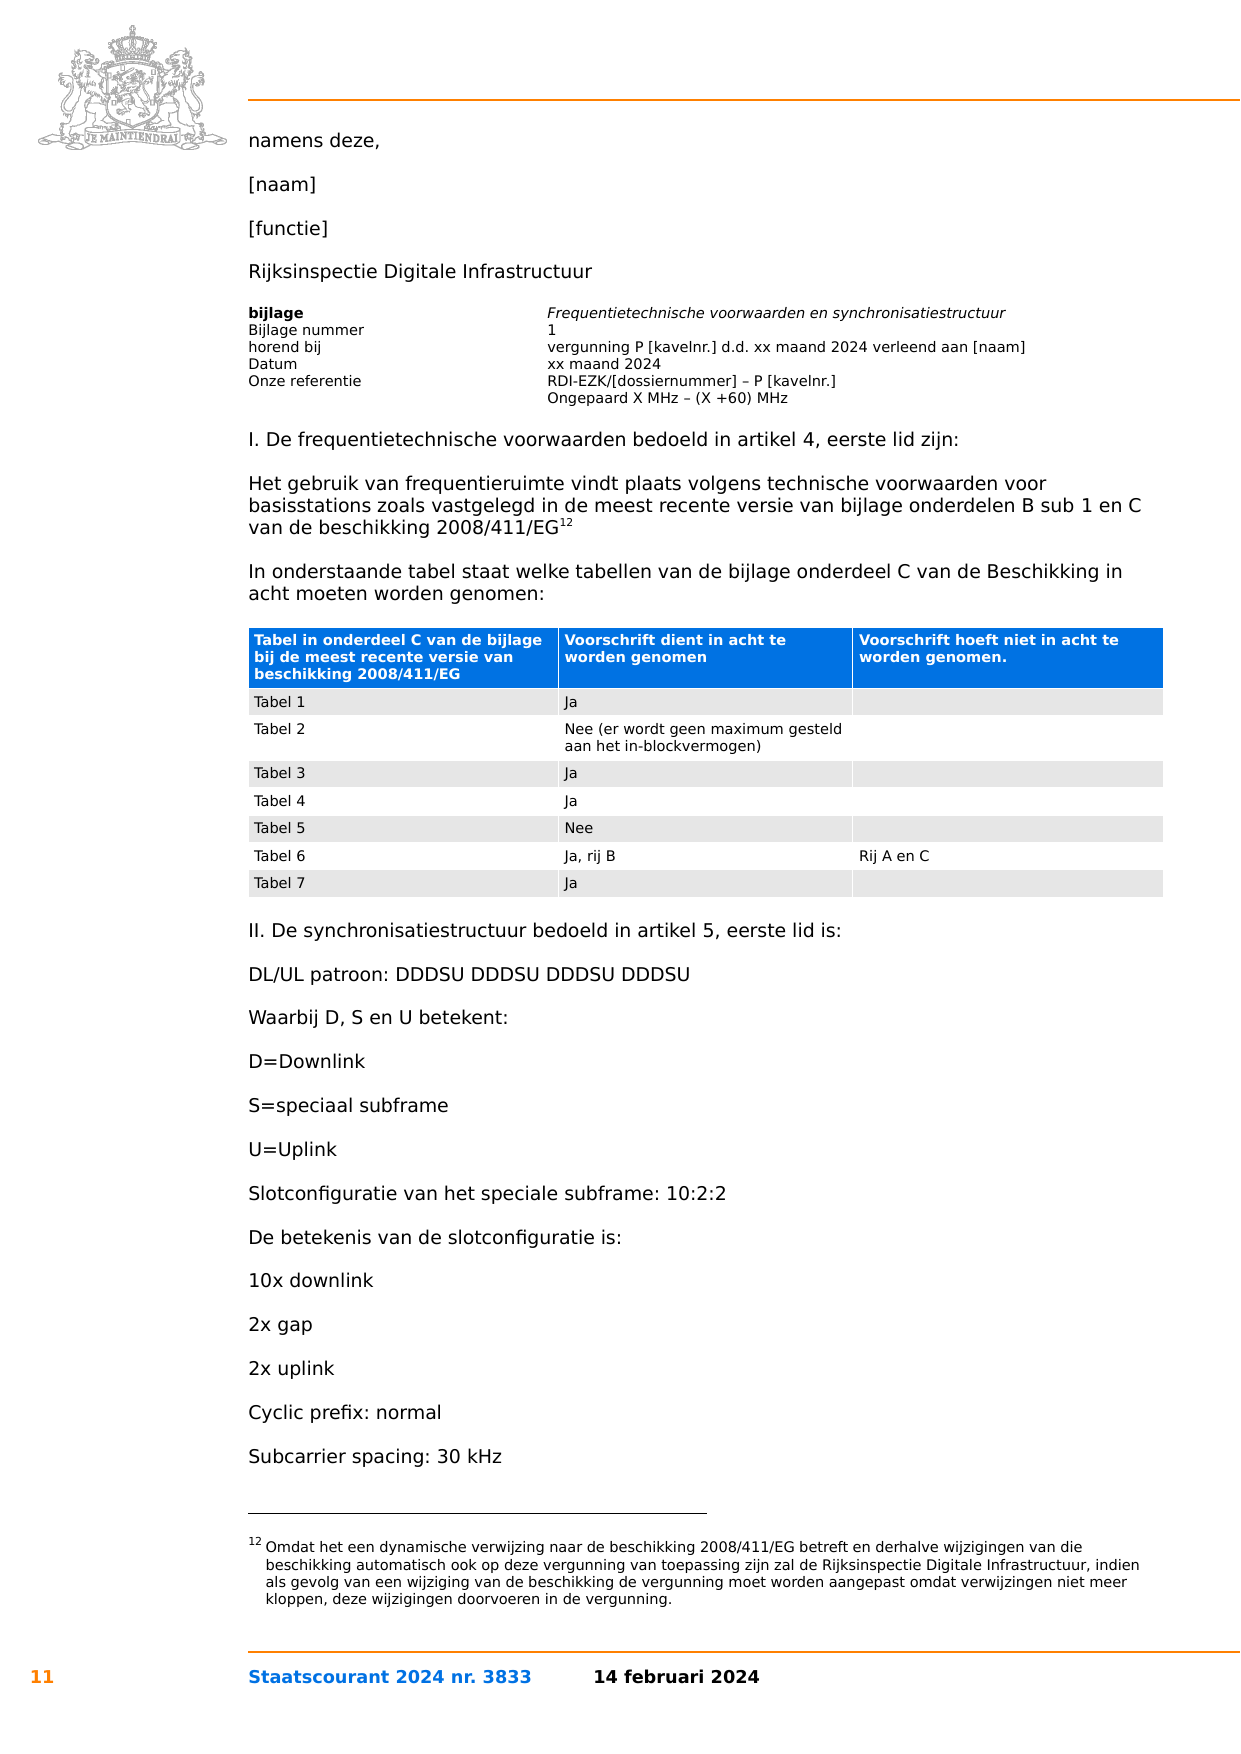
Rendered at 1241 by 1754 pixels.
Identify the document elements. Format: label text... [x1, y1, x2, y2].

table_cell Tabel 4 [249, 788, 558, 814]
table_cell Ja, rij B [559, 843, 852, 869]
picture [38, 25, 227, 150]
table_cell [853, 816, 1163, 842]
text 2x gap [248, 1314, 1163, 1336]
text Slotconfiguratie van het speciale subframe: 10:2:2 [248, 1183, 1163, 1205]
table_cell horend bij [248, 339, 541, 356]
text DL/UL patroon: DDDSU DDDSU DDDSU DDDSU [248, 963, 1163, 985]
table_cell Tabel 7 [249, 870, 558, 897]
table_cell [853, 870, 1163, 897]
text [naam] [248, 174, 1163, 196]
table_cell 1 [541, 322, 1163, 339]
table_header Tabel in onderdeel C van de bijlage bij de meest recente versie van beschikking 2008/411/EG [249, 628, 558, 688]
table_cell [853, 716, 1163, 760]
table_cell Onze referentie [248, 373, 541, 407]
table_cell Bijlage nummer [248, 322, 541, 339]
text II. De synchronisatiestructuur bedoeld in artikel 5, eerste lid is: [248, 919, 1163, 942]
text D=Downlink [248, 1051, 1163, 1073]
text Omdat het een dynamische verwijzing naar de beschikking 2008/411/EG betreft en derhalve wijzigingen van die beschikking automatisch ook op deze vergunning van toepassing zijn zal de Rijksinspectie Digitale Infrastructuur, indien als gevolg van een wijziging van de beschikking de vergunning moet worden aangepast omdat verwijzingen niet meer kloppen, deze wijzigingen doorvoeren in de vergunning. [248, 1535, 1163, 1608]
table_cell Nee [559, 816, 852, 842]
text Het gebruik van frequentieruimte vindt plaats volgens technische voorwaarden voor basisstations zoals vastgelegd in de meest recente versie van bijlage onderdelen B sub 1 en C van de beschikking 2008/411/EG [248, 473, 1163, 539]
text 2x uplink [248, 1358, 1163, 1380]
table_cell Ja [559, 870, 852, 897]
table_cell [853, 761, 1163, 787]
text Waarbij D, S en U betekent: [248, 1007, 1163, 1029]
table_header Voorschrift hoeft niet in acht te worden genomen. [853, 628, 1163, 688]
table_cell Tabel 5 [249, 816, 558, 842]
table_cell Tabel 3 [249, 761, 558, 787]
table_cell Ja [559, 689, 852, 715]
text U=Uplink [248, 1139, 1163, 1161]
text namens deze, [248, 130, 1163, 152]
text Subcarrier spacing: 30 kHz [248, 1446, 1163, 1468]
table_header bijlage [248, 305, 541, 322]
table_cell Tabel 6 [249, 843, 558, 869]
text 10x downlink [248, 1270, 1163, 1292]
text Rijksinspectie Digitale Infrastructuur [248, 261, 1163, 283]
text [functie] [248, 218, 1163, 239]
table_cell Nee (er wordt geen maximum gesteld aan het in-blockvermogen) [559, 716, 852, 760]
text I. De frequentietechnische voorwaarden bedoeld in artikel 4, eerste lid zijn: [248, 429, 1163, 451]
table_cell Ja [559, 788, 852, 814]
table_cell Datum [248, 356, 541, 373]
table_cell [853, 788, 1163, 814]
table_cell vergunning P [kavelnr.] d.d. xx maand 2024 verleend aan [naam] [541, 339, 1163, 356]
table_cell Rij A en C [853, 843, 1163, 869]
table_cell Ja [559, 761, 852, 787]
table_cell [853, 689, 1163, 715]
text De betekenis van de slotconfiguratie is: [248, 1227, 1163, 1248]
text In onderstaande tabel staat welke tabellen van de bijlage onderdeel C van de Beschikking in acht moeten worden genomen: [248, 561, 1163, 605]
text S=speciaal subframe [248, 1095, 1163, 1117]
table_cell RDI-EZK/[dossiernummer] – P [kavelnr.] Ongepaard X MHz – (X +60) MHz [541, 373, 1163, 407]
table_cell xx maand 2024 [541, 356, 1163, 373]
text Cyclic prefix: normal [248, 1402, 1163, 1424]
table_cell Tabel 1 [249, 689, 558, 715]
table_header Frequentietechnische voorwaarden en synchronisatiestructuur [541, 305, 1163, 322]
table_header Voorschrift dient in acht te worden genomen [559, 628, 852, 688]
table_cell Tabel 2 [249, 716, 558, 760]
